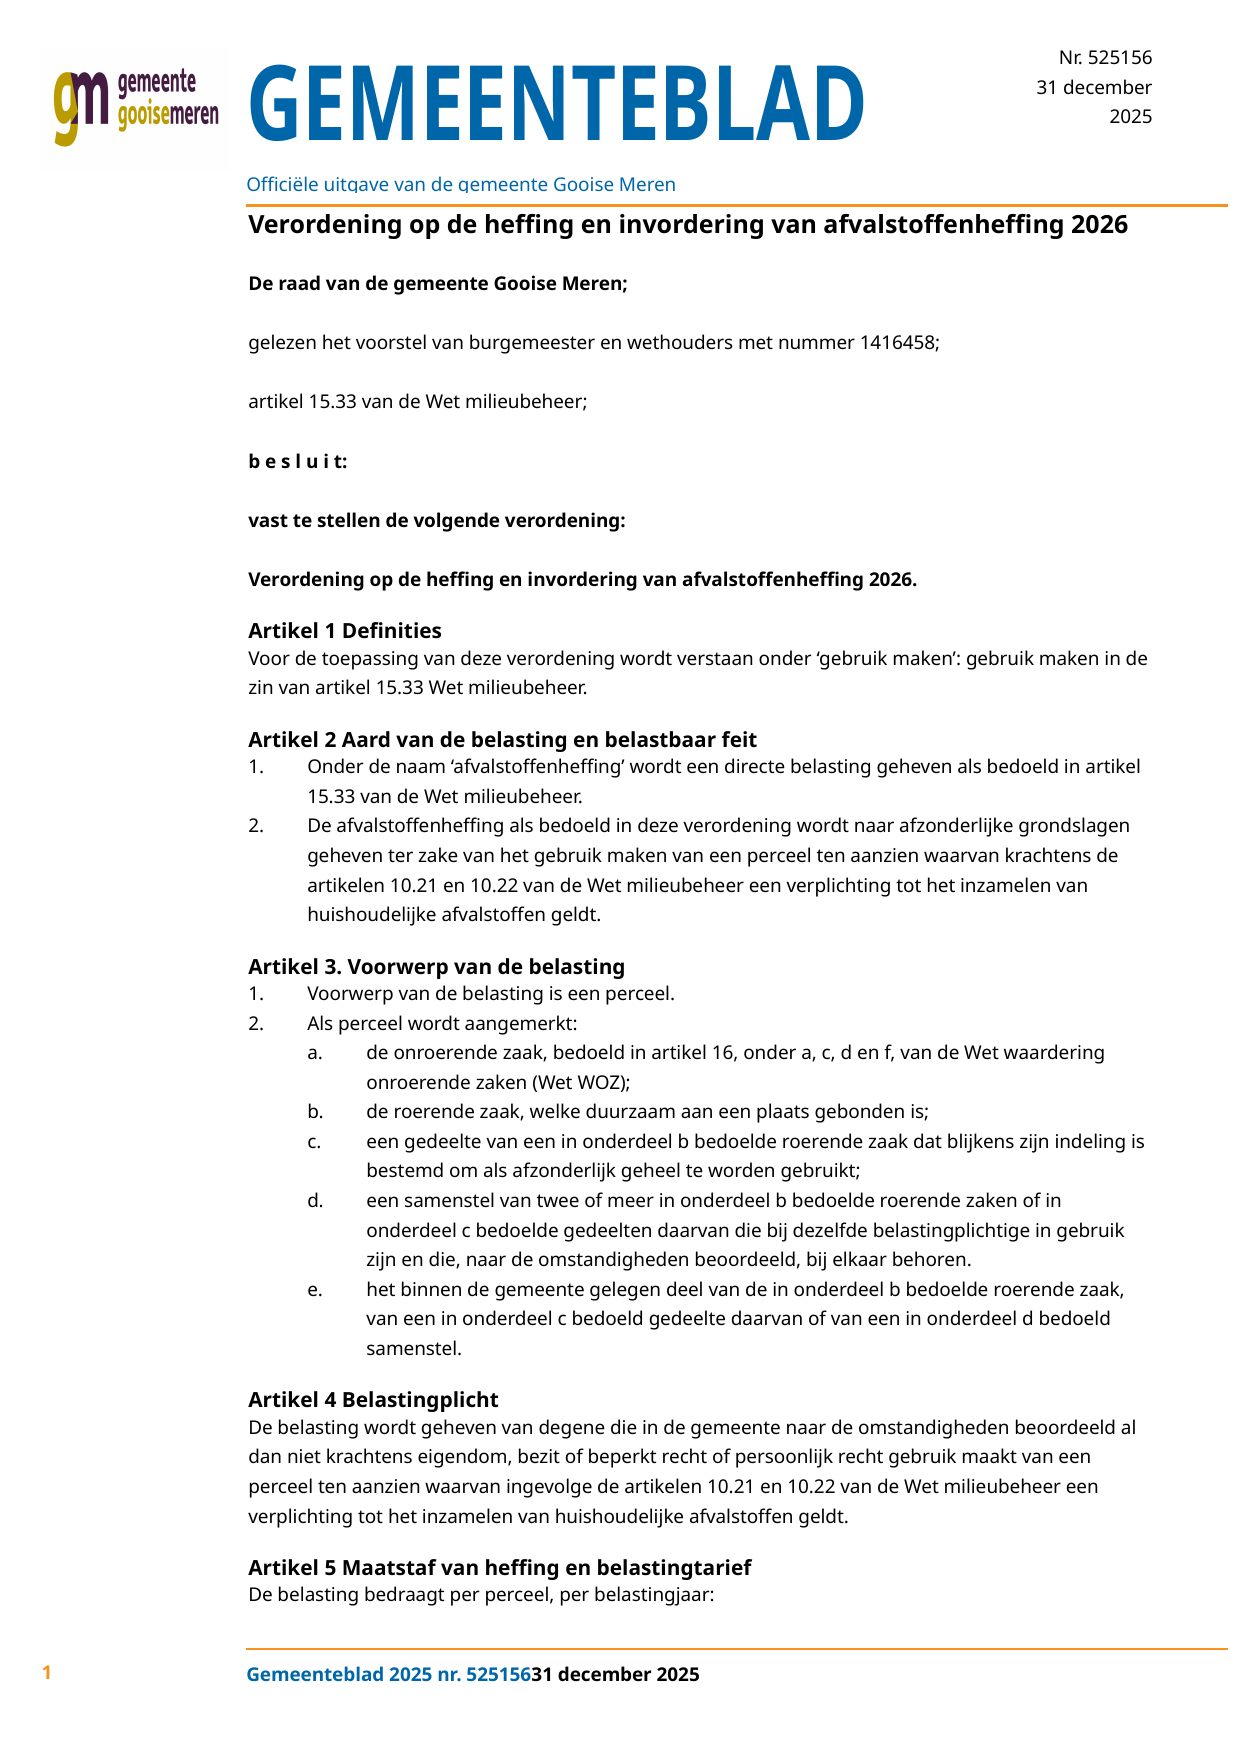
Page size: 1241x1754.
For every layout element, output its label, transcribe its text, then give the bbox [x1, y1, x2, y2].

text Artikel 1 Definities [248, 617, 1152, 645]
text Voor de toepassing van deze verordening wordt verstaan onder ‘gebruik maken’: gebruik maken in de zin van artikel 15.33 Wet milieubeheer. [248, 645, 1152, 700]
text De belasting wordt geheven van degene die in de gemeente naar de omstandigheden beoordeeld al dan niet krachtens eigendom, bezit of beperkt recht of persoonlijk recht gebruik maakt van een perceel ten aanzien waarvan ingevolge de artikelen 10.21 en 10.22 van de Wet milieubeheer een verplichting tot het inzamelen van huishoudelijke afvalstoffen geldt. [248, 1414, 1152, 1528]
list het binnen de gemeente gelegen deel van de in onderdeel b bedoelde roerende zaak, van een in onderdeel c bedoeld gedeelte daarvan of van een in onderdeel d bedoeld samenstel. [307, 1276, 1152, 1361]
list de onroerende zaak, bedoeld in artikel 16, onder a, c, d en f, van de Wet waardering onroerende zaken (Wet WOZ); [307, 1039, 1152, 1095]
text De raad van de gemeente Gooise Meren; [248, 270, 1152, 296]
text Artikel 4 Belastingplicht [248, 1386, 1152, 1414]
text Verordening op de heffing en invordering van afvalstoffenheffing 2026. [248, 566, 1152, 592]
text De belasting bedraagt per perceel, per belastingjaar: [248, 1582, 1152, 1607]
list Onder de naam ‘afvalstoffenheffing’ wordt een directe belasting geheven als bedoeld in artikel 15.33 van de Wet milieubeheer. [248, 753, 1152, 809]
list een samenstel van twee of meer in onderdeel b bedoelde roerende zaken of in onderdeel c bedoelde gedeelten daarvan die bij dezelfde belastingplichtige in gebruik zijn en die, naar de omstandigheden beoordeeld, bij elkaar behoren. [307, 1187, 1152, 1272]
list Als perceel wordt aangemerkt: [248, 1010, 1152, 1036]
list een gedeelte van een in onderdeel b bedoelde roerende zaak dat blijkens zijn indeling is bestemd om als afzonderlijk geheel te worden gebruikt; [307, 1128, 1152, 1183]
text vast te stellen de volgende verordening: [248, 507, 1152, 533]
picture [41, 47, 231, 172]
text Artikel 5 Maatstaf van heffing en belastingtarief [248, 1553, 1152, 1582]
text gelezen het voorstel van burgemeester en wethouders met nummer 1416458; [248, 329, 1152, 355]
text b e s l u i t: [248, 448, 1152, 473]
list De afvalstoffenheffing als bedoeld in deze verordening wordt naar afzonderlijke grondslagen geheven ter zake van het gebruik maken van een perceel ten aanzien waarvan krachtens de artikelen 10.21 en 10.22 van de Wet milieubeheer een verplichting tot het inzamelen van huishoudelijke afvalstoffen geldt. [248, 813, 1152, 927]
text Artikel 3. Voorwerp van de belasting [248, 952, 1152, 980]
text Verordening op de heffing en invordering van afvalstoffenheffing 2026 [248, 207, 1152, 241]
list de roerende zaak, welke duurzaam aan een plaats gebonden is; [307, 1098, 1152, 1124]
list Voorwerp van de belasting is een perceel. [248, 980, 1152, 1006]
text Artikel 2 Aard van de belasting en belastbaar feit [248, 725, 1152, 753]
text artikel 15.33 van de Wet milieubeheer; [248, 389, 1152, 414]
